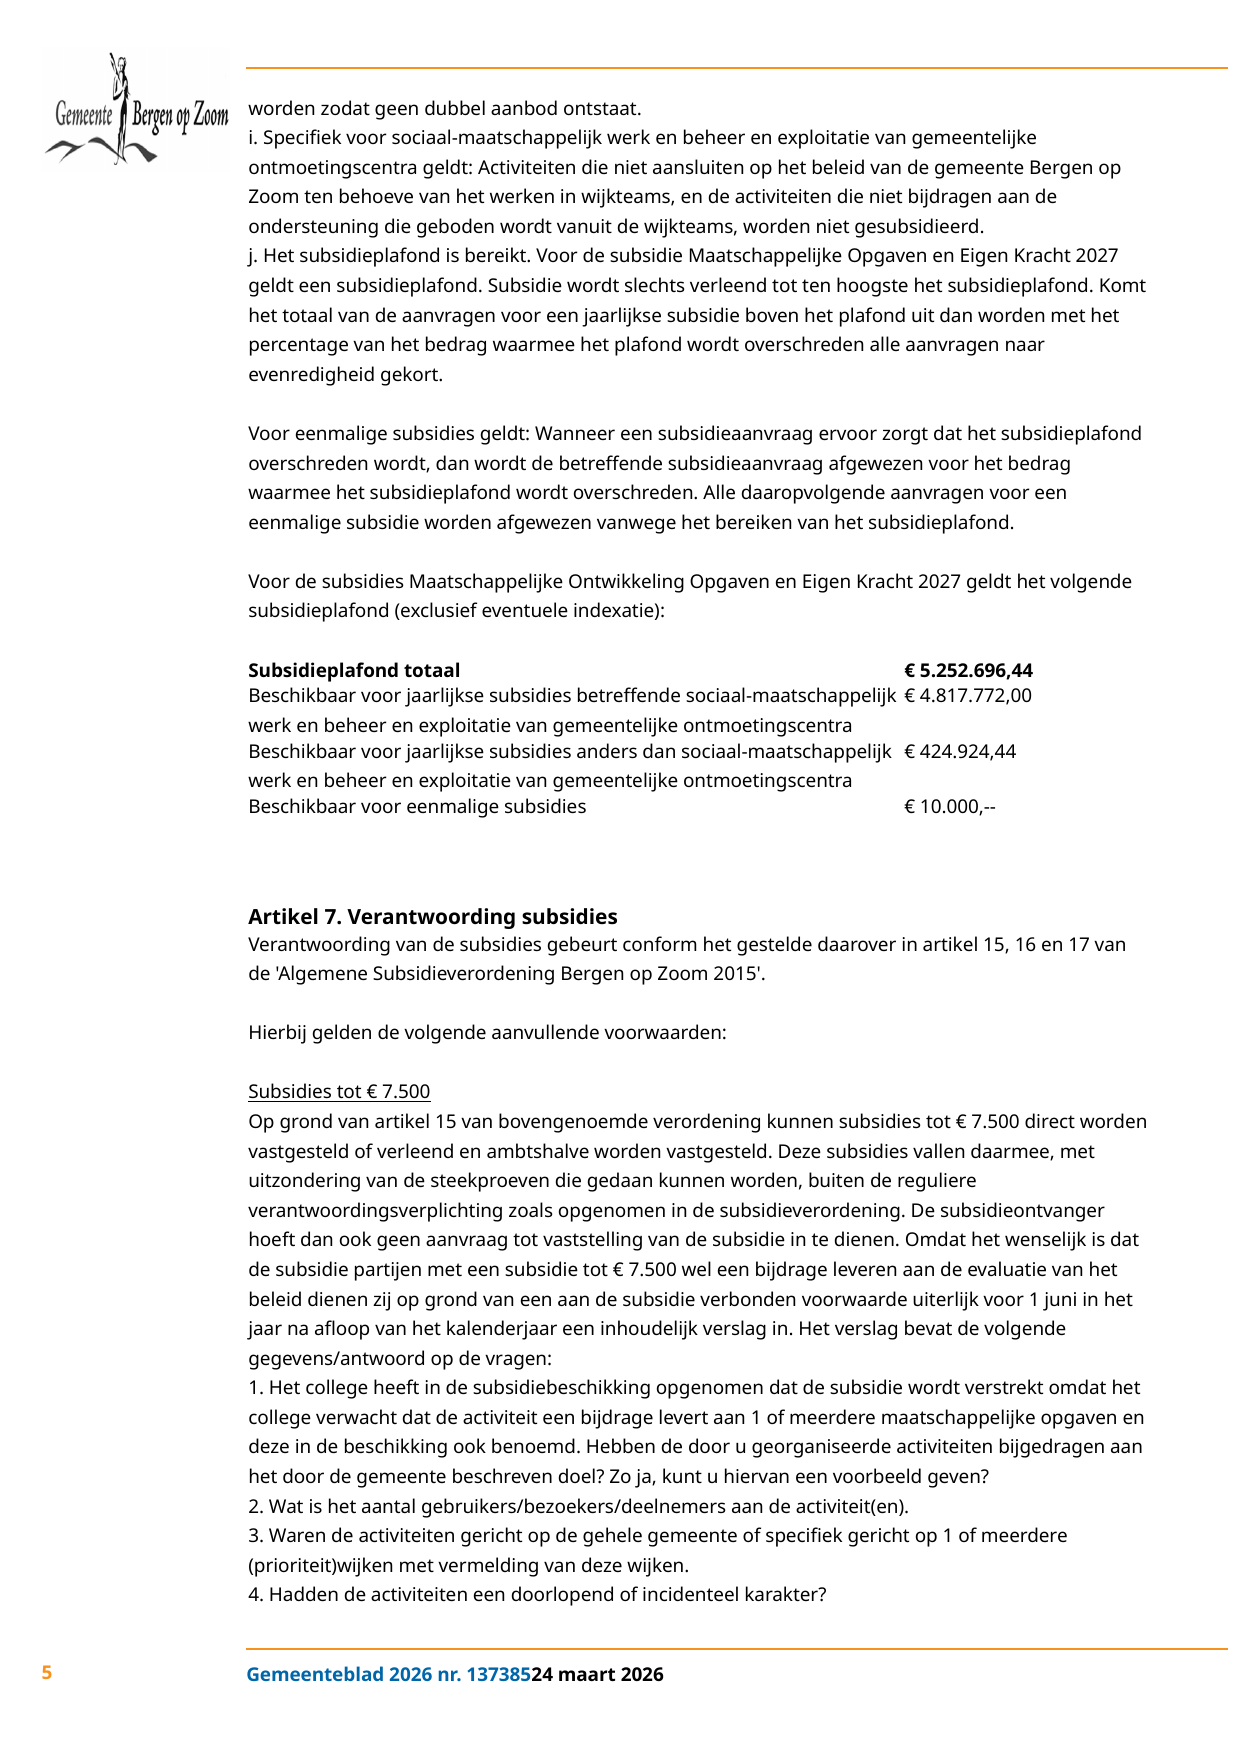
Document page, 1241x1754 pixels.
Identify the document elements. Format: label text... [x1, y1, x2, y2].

picture [41, 47, 231, 172]
table_header € 5.252.696,44 [904, 657, 1152, 683]
text 3. Waren de activiteiten gericht op de gehele gemeente of specifiek gericht op 1 of meerdere (prioriteit)wijken met vermelding van deze wijken. [248, 1522, 1152, 1578]
table_cell Beschikbaar voor eenmalige subsidies [248, 793, 904, 819]
table_cell Beschikbaar voor jaarlijkse subsidies anders dan sociaal-maatschappelijk werk en beheer en exploitatie van gemeentelijke ontmoetingscentra [248, 738, 904, 793]
text Op grond van artikel 15 van bovengenoemde verordening kunnen subsidies tot € 7.500 direct worden vastgesteld of verleend en ambtshalve worden vastgesteld. Deze subsidies vallen daarmee, met uitzondering van de steekproeven die gedaan kunnen worden, buiten de reguliere verantwoordingsverplichting zoals opgenomen in de subsidieverordening. De subsidieontvanger hoeft dan ook geen aanvraag tot vaststelling van de subsidie in te dienen. Omdat het wenselijk is dat de subsidie partijen met een subsidie tot € 7.500 wel een bijdrage leveren aan de evaluatie van het beleid dienen zij op grond van een aan de subsidie verbonden voorwaarde uiterlijk voor 1 juni in het jaar na afloop van het kalenderjaar een inhoudelijk verslag in. Het verslag bevat de volgende gegevens/antwoord op de vragen: [248, 1108, 1152, 1371]
text 1. Het college heeft in de subsidiebeschikking opgenomen dat de subsidie wordt verstrekt omdat het college verwacht dat de activiteit een bijdrage levert aan 1 of meerdere maatschappelijke opgaven en deze in de beschikking ook benoemd. Hebben de door u georganiseerde activiteiten bijgedragen aan het door de gemeente beschreven doel? Zo ja, kunt u hiervan een voorbeeld geven? [248, 1374, 1152, 1489]
text Verantwoording van de subsidies gebeurt conform het gestelde daarover in artikel 15, 16 en 17 van de 'Algemene Subsidieverordening Bergen op Zoom 2015'. [248, 931, 1152, 986]
text Artikel 7. Verantwoording subsidies [248, 902, 1152, 931]
text j. Het subsidieplafond is bereikt. Voor de subsidie Maatschappelijke Opgaven en Eigen Kracht 2027 geldt een subsidieplafond. Subsidie wordt slechts verleend tot ten hoogste het subsidieplafond. Komt het totaal van de aanvragen voor een jaarlijkse subsidie boven het plafond uit dan worden met het percentage van het bedrag waarmee het plafond wordt overschreden alle aanvragen naar evenredigheid gekort. [248, 243, 1152, 387]
text Subsidies tot € 7.500 [248, 1079, 1152, 1104]
table_cell € 424.924,44 [904, 738, 1152, 793]
text Voor eenmalige subsidies geldt: Wanneer een subsidieaanvraag ervoor zorgt dat het subsidieplafond overschreden wordt, dan wordt de betreffende subsidieaanvraag afgewezen voor het bedrag waarmee het subsidieplafond wordt overschreden. Alle daaropvolgende aanvragen voor een eenmalige subsidie worden afgewezen vanwege het bereiken van het subsidieplafond. [248, 420, 1152, 535]
table_cell € 10.000,-- [904, 793, 1152, 819]
table_cell € 4.817.772,00 [904, 683, 1152, 738]
text Hierbij gelden de volgende aanvullende voorwaarden: [248, 1019, 1152, 1045]
text 2. Wat is het aantal gebruikers/bezoekers/deelnemers aan de activiteit(en). [248, 1493, 1152, 1518]
text worden zodat geen dubbel aanbod ontstaat. [248, 95, 1152, 121]
table_header Subsidieplafond totaal [248, 657, 904, 683]
text Voor de subsidies Maatschappelijke Ontwikkeling Opgaven en Eigen Kracht 2027 geldt het volgende subsidieplafond (exclusief eventuele indexatie): [248, 568, 1152, 623]
text i. Specifiek voor sociaal-maatschappelijk werk en beheer en exploitatie van gemeentelijke ontmoetingscentra geldt: Activiteiten die niet aansluiten op het beleid van de gemeente Bergen op Zoom ten behoeve van het werken in wijkteams, en de activiteiten die niet bijdragen aan de ondersteuning die geboden wordt vanuit de wijkteams, worden niet gesubsidieerd. [248, 124, 1152, 239]
table_cell Beschikbaar voor jaarlijkse subsidies betreffende sociaal-maatschappelijk werk en beheer en exploitatie van gemeentelijke ontmoetingscentra [248, 683, 904, 738]
text 4. Hadden de activiteiten een doorlopend of incidenteel karakter? [248, 1582, 1152, 1607]
